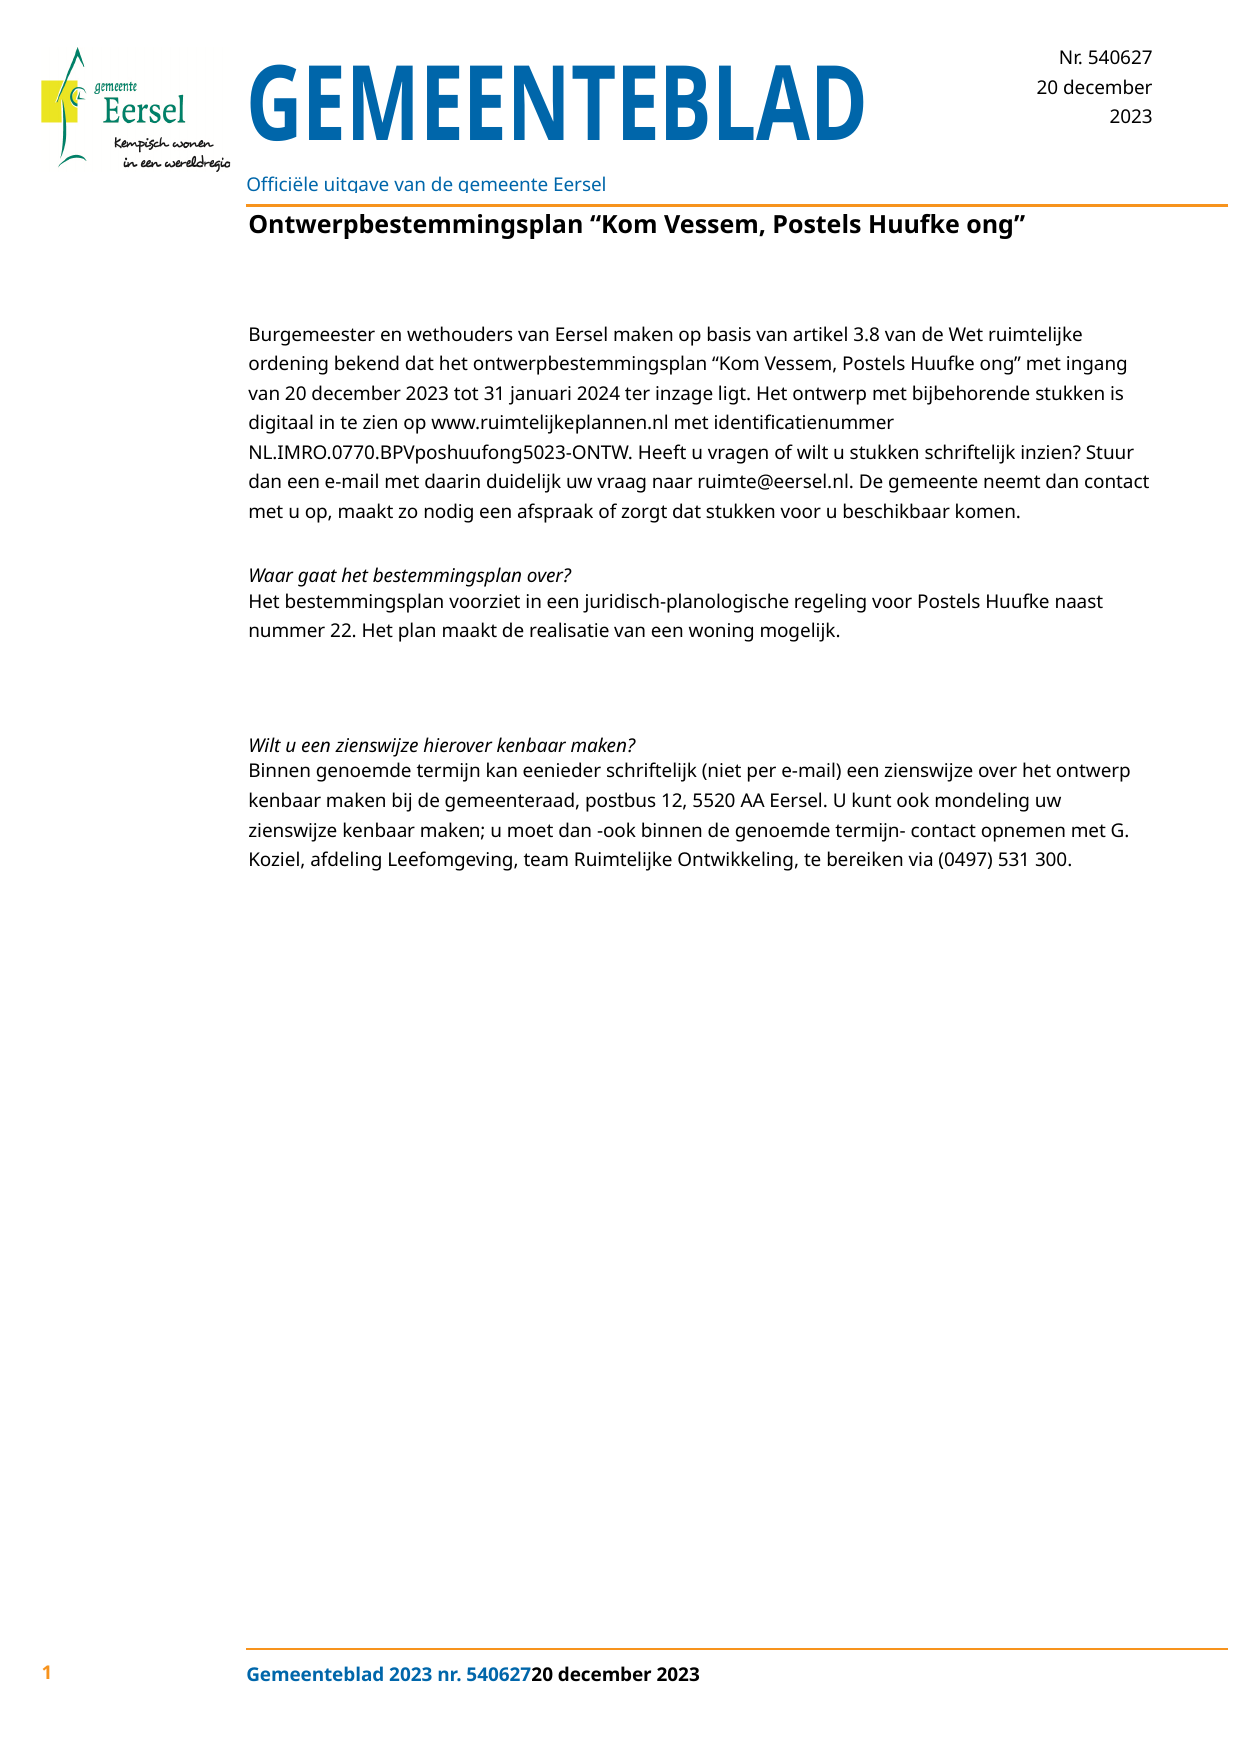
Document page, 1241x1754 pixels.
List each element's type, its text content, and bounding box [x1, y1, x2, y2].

text Ontwerpbestemmingsplan “Kom Vessem, Postels Huufke ong” [248, 207, 1152, 241]
text Burgemeester en wethouders van Eersel maken op basis van artikel 3.8 van de Wet ruimtelijke ordening bekend dat het ontwerpbestemmingsplan “Kom Vessem, Postels Huufke ong” met ingang van 20 december 2023 tot 31 januari 2024 ter inzage ligt. Het ontwerp met bijbehorende stukken is digitaal in te zien op www.ruimtelijkeplannen.nl met identificatienummer NL.IMRO.0770.BPVposhuufong5023-ONTW. Heeft u vragen of wilt u stukken schriftelijk inzien? Stuur dan een e-mail met daarin duidelijk uw vraag naar ruimte@eersel.nl. De gemeente neemt dan contact met u op, maakt zo nodig een afspraak of zorgt dat stukken voor u beschikbaar komen. [248, 321, 1152, 524]
text Wilt u een zienswijze hierover kenbaar maken? [248, 732, 1152, 758]
picture [41, 47, 231, 172]
text Het bestemmingsplan voorziet in een juridisch-planologische regeling voor Postels Huufke naast nummer 22. Het plan maakt de realisatie van een woning mogelijk. [248, 588, 1152, 643]
text Binnen genoemde termijn kan eenieder schriftelijk (niet per e-mail) een zienswijze over het ontwerp kenbaar maken bij de gemeenteraad, postbus 12, 5520 AA Eersel. U kunt ook mondeling uw zienswijze kenbaar maken; u moet dan -ook binnen de genoemde termijn- contact opnemen met G. Koziel, afdeling Leefomgeving, team Ruimtelijke Ontwikkeling, te bereiken via (0497) 531 300. [248, 758, 1152, 872]
text Waar gaat het bestemmingsplan over? [248, 562, 1152, 588]
